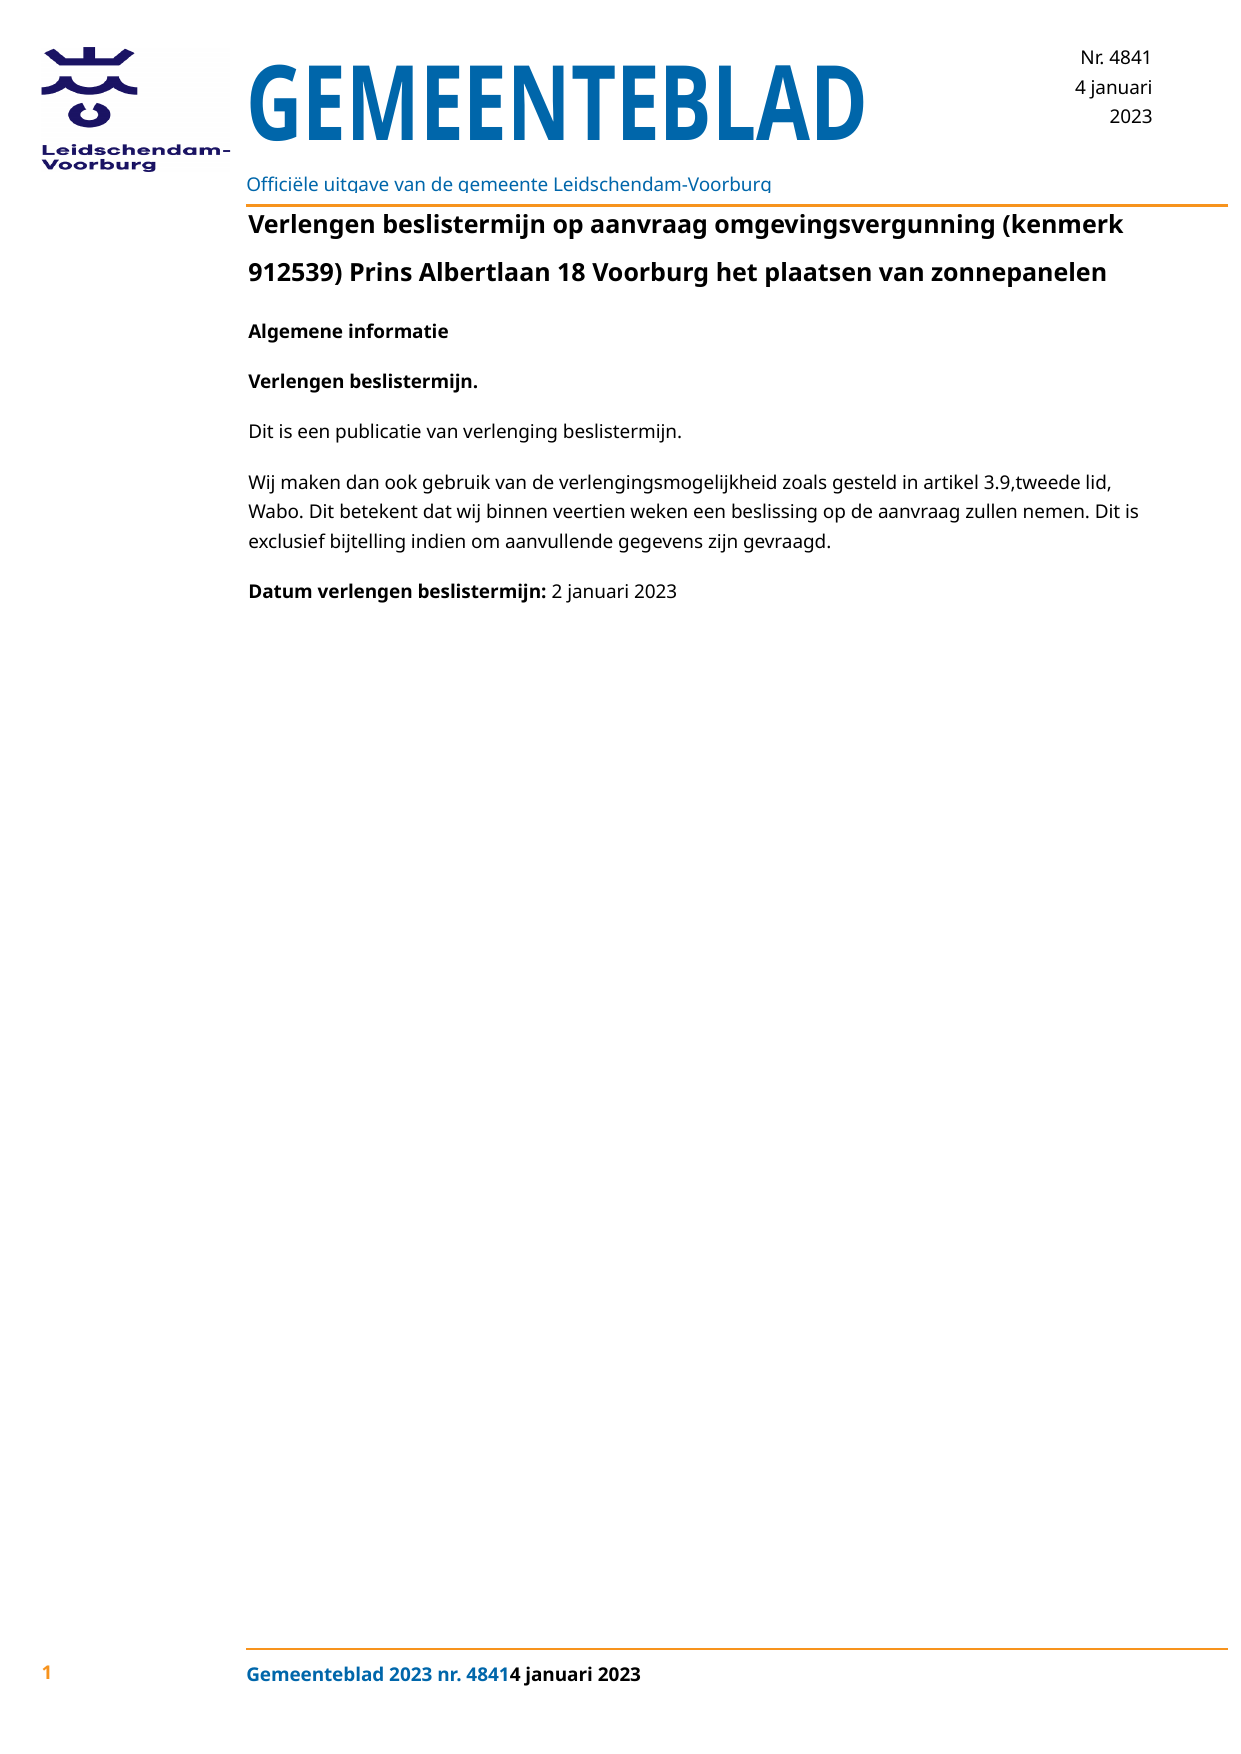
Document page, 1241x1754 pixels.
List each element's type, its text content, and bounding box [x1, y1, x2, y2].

text Dit is een publicatie van verlenging beslistermijn. [248, 419, 1152, 444]
text Verlengen beslistermijn op aanvraag omgevingsvergunning (kenmerk 912539) Prins Albertlaan 18 Voorburg het plaatsen van zonnepanelen [248, 207, 1152, 288]
text Algemene informatie [248, 318, 1152, 344]
text Verlengen beslistermijn. [248, 368, 1152, 394]
text Datum verlengen beslistermijn: 2 januari 2023 [248, 579, 1152, 604]
text Wij maken dan ook gebruik van de verlengingsmogelijkheid zoals gesteld in artikel 3.9,tweede lid, Wabo. Dit betekent dat wij binnen veertien weken een beslissing op de aanvraag zullen nemen. Dit is exclusief bijtelling indien om aanvullende gegevens zijn gevraagd. [248, 469, 1152, 554]
picture [41, 47, 231, 172]
